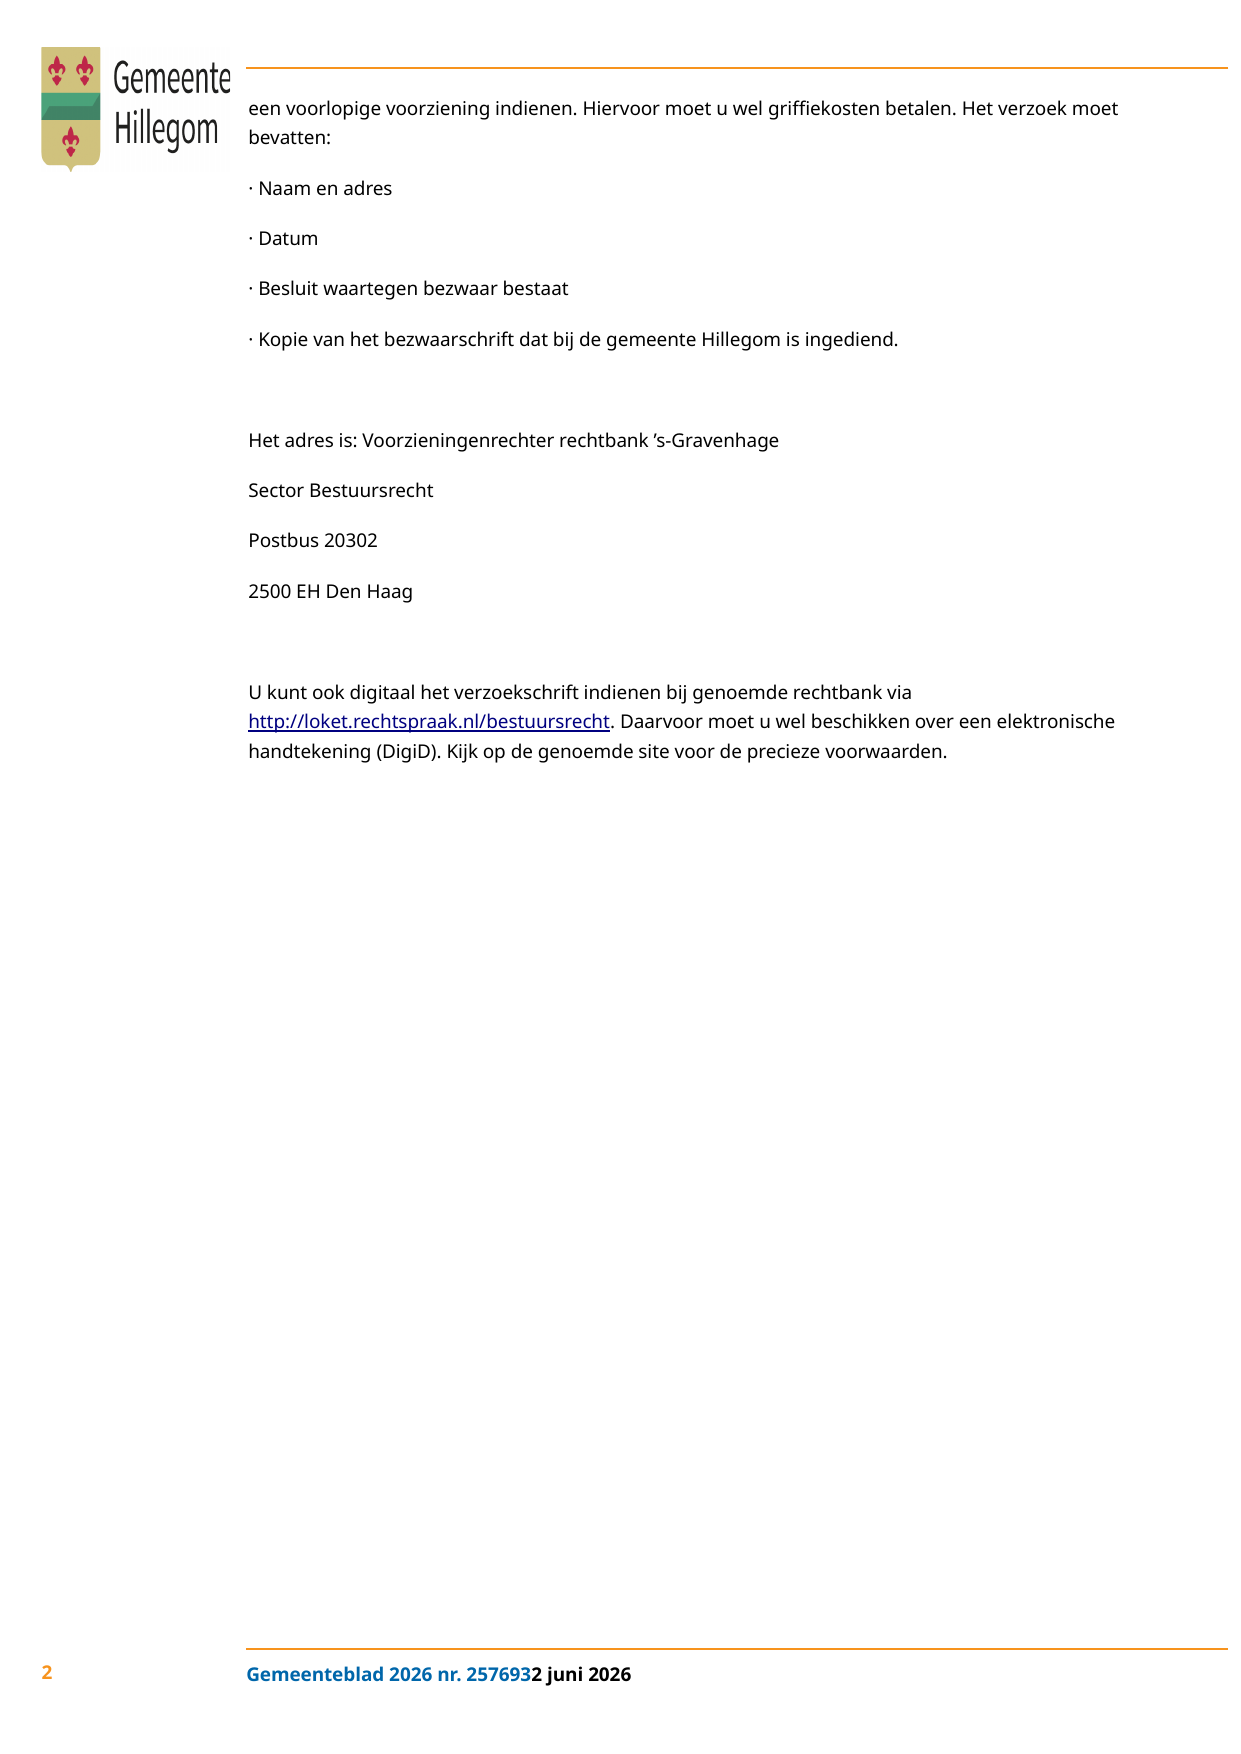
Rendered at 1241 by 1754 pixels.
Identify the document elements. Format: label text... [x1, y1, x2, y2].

text · Datum [248, 225, 1152, 251]
text · Besluit waartegen bezwaar bestaat [248, 276, 1152, 301]
text een voorlopige voorziening indienen. Hiervoor moet u wel griffiekosten betalen. Het verzoek moet bevatten: [248, 95, 1152, 150]
text · Naam en adres [248, 175, 1152, 201]
text Sector Bestuursrecht [248, 477, 1152, 503]
text 2500 EH Den Haag [248, 578, 1152, 604]
text · Kopie van het bezwaarschrift dat bij de gemeente Hillegom is ingediend. [248, 326, 1152, 352]
text U kunt ook digitaal het verzoekschrift indienen bij genoemde rechtbank via http://loket.rechtspraak.nl/bestuursrecht. Daarvoor moet u wel beschikken over een elektronische handtekening (DigiD). Kijk op de genoemde site voor de precieze voorwaarden. [248, 679, 1152, 764]
text Het adres is: Voorzieningenrechter rechtbank ’s-Gravenhage [248, 427, 1152, 453]
picture [41, 47, 231, 172]
text Postbus 20302 [248, 528, 1152, 553]
